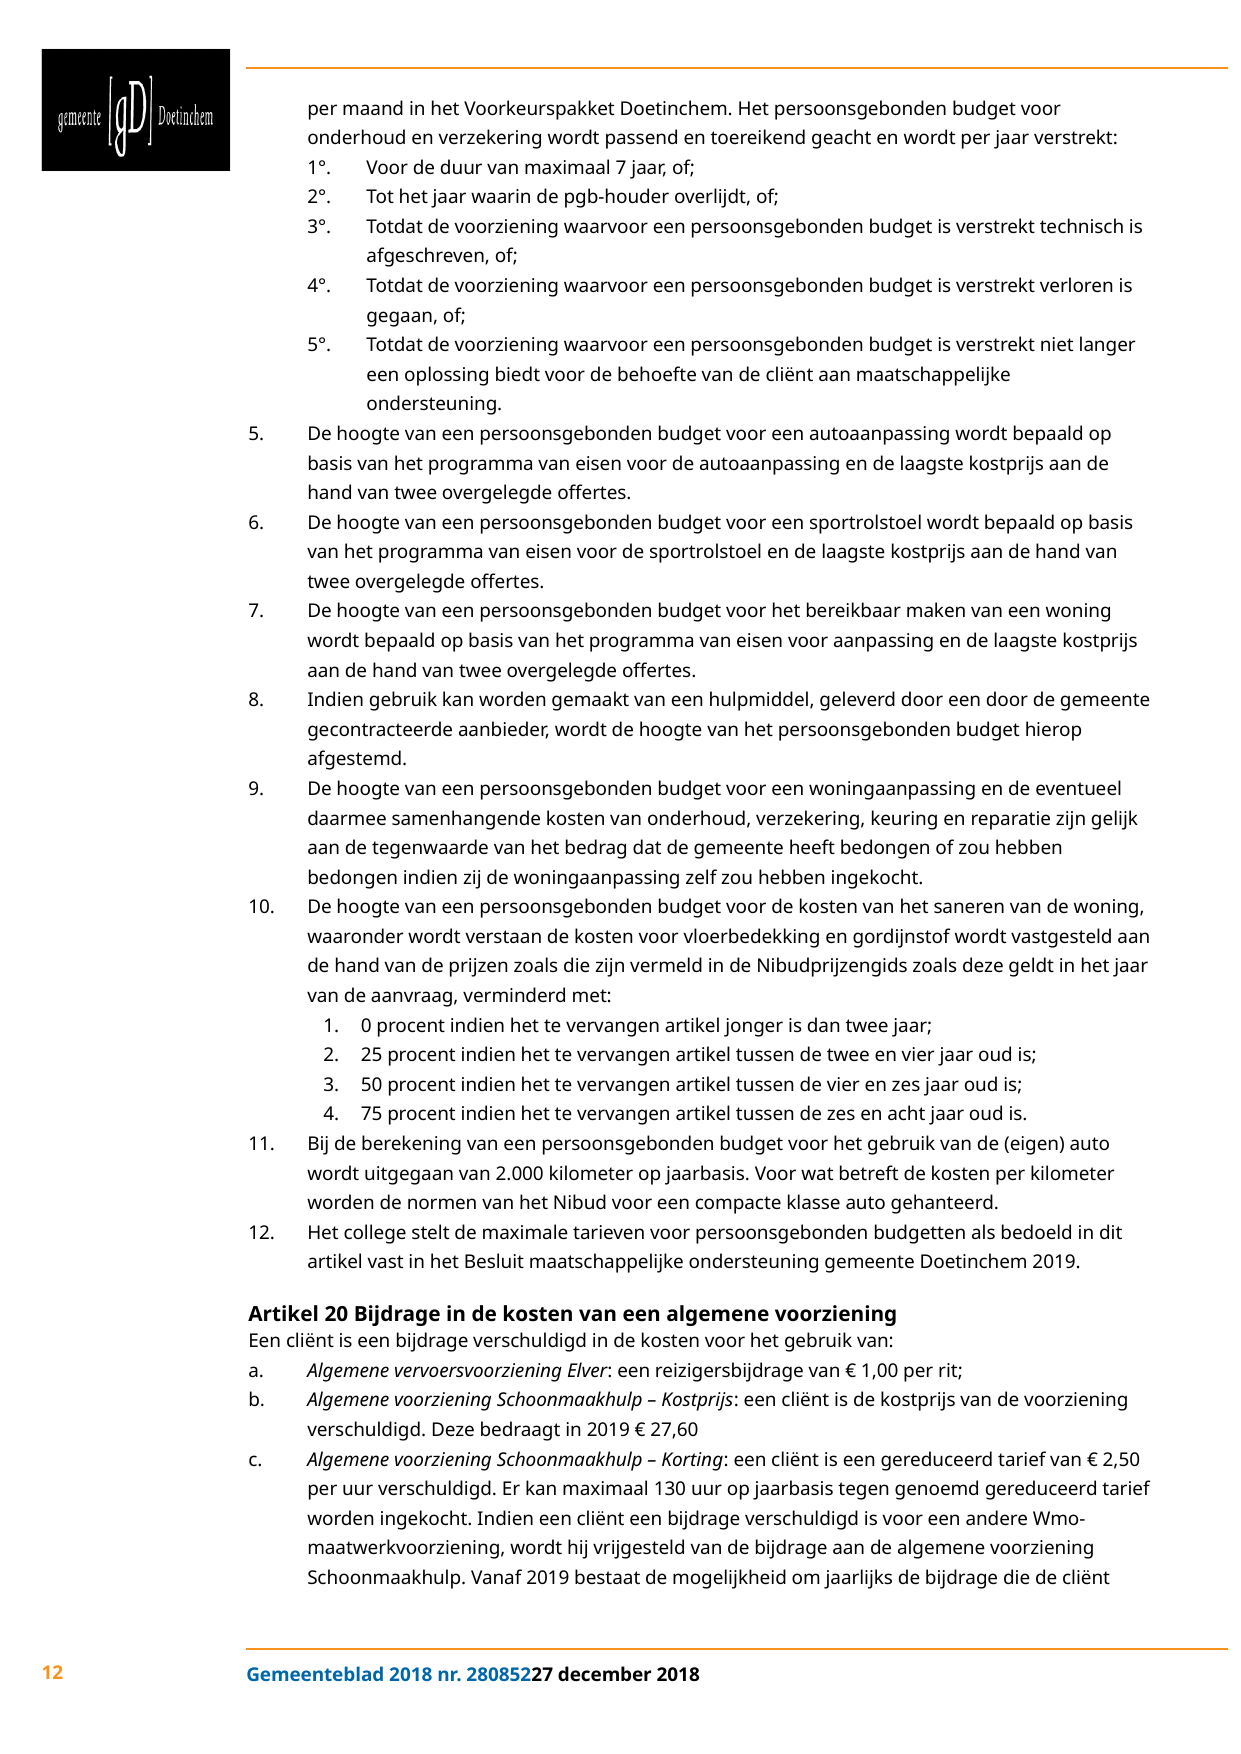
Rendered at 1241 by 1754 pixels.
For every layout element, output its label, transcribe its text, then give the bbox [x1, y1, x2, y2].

list 0 procent indien het te vervangen artikel jonger is dan twee jaar; [323, 1012, 1152, 1038]
list 25 procent indien het te vervangen artikel tussen de twee en vier jaar oud is; [323, 1041, 1152, 1067]
list Totdat de voorziening waarvoor een persoonsgebonden budget is verstrekt verloren is gegaan, of; [307, 272, 1152, 328]
list Algemene voorziening Schoonmaakhulp – Kostprijs: een cliënt is de kostprijs van de voorziening verschuldigd. Deze bedraagt in 2019 € 27,60 [248, 1387, 1152, 1442]
text Artikel 20 Bijdrage in de kosten van een algemene voorziening [248, 1299, 1152, 1327]
list Indien gebruik kan worden gemaakt van een hulpmiddel, geleverd door een door de gemeente gecontracteerde aanbieder, wordt de hoogte van het persoonsgebonden budget hierop afgestemd. [248, 686, 1152, 771]
list De hoogte van een persoonsgebonden budget voor het bereikbaar maken van een woning wordt bepaald op basis van het programma van eisen voor aanpassing en de laagste kostprijs aan de hand van twee overgelegde offertes. [248, 598, 1152, 683]
list De hoogte van een persoonsgebonden budget voor de kosten van het saneren van de woning, waaronder wordt verstaan de kosten voor vloerbedekking en gordijnstof wordt vastgesteld aan de hand van de prijzen zoals die zijn vermeld in de Nibudprijzengids zoals deze geldt in het jaar van de aanvraag, verminderd met: [248, 893, 1152, 1008]
list 75 procent indien het te vervangen artikel tussen de zes en acht jaar oud is. [323, 1101, 1152, 1126]
list Tot het jaar waarin de pgb-houder overlijdt, of; [307, 183, 1152, 209]
picture [41, 47, 231, 172]
list Algemene vervoersvoorziening Elver: een reizigersbijdrage van € 1,00 per rit; [248, 1357, 1152, 1383]
list Voor de duur van maximaal 7 jaar, of; [307, 154, 1152, 180]
list 50 procent indien het te vervangen artikel tussen de vier en zes jaar oud is; [323, 1071, 1152, 1097]
list Totdat de voorziening waarvoor een persoonsgebonden budget is verstrekt niet langer een oplossing biedt voor de behoefte van de cliënt aan maatschappelijke ondersteuning. [307, 331, 1152, 416]
list Het college stelt de maximale tarieven voor persoonsgebonden budgetten als bedoeld in dit artikel vast in het Besluit maatschappelijke ondersteuning gemeente Doetinchem 2019. [248, 1219, 1152, 1274]
list Bij de berekening van een persoonsgebonden budget voor het gebruik van de (eigen) auto wordt uitgegaan van 2.000 kilometer op jaarbasis. Voor wat betreft de kosten per kilometer worden de normen van het Nibud voor een compacte klasse auto gehanteerd. [248, 1130, 1152, 1215]
list Totdat de voorziening waarvoor een persoonsgebonden budget is verstrekt technisch is afgeschreven, of; [307, 213, 1152, 268]
text Een cliënt is een bijdrage verschuldigd in de kosten voor het gebruik van: [248, 1327, 1152, 1353]
list De hoogte van een persoonsgebonden budget voor een woningaanpassing en de eventueel daarmee samenhangende kosten van onderhoud, verzekering, keuring en reparatie zijn gelijk aan de tegenwaarde van het bedrag dat de gemeente heeft bedongen of zou hebben bedongen indien zij de woningaanpassing zelf zou hebben ingekocht. [248, 775, 1152, 890]
list De hoogte van een persoonsgebonden budget voor een autoaanpassing wordt bepaald op basis van het programma van eisen voor de autoaanpassing en de laagste kostprijs aan de hand van twee overgelegde offertes. [248, 420, 1152, 505]
list per maand in het Voorkeurspakket Doetinchem. Het persoonsgebonden budget voor onderhoud en verzekering wordt passend en toereikend geacht en wordt per jaar verstrekt: [248, 95, 1152, 150]
list De hoogte van een persoonsgebonden budget voor een sportrolstoel wordt bepaald op basis van het programma van eisen voor de sportrolstoel en de laagste kostprijs aan de hand van twee overgelegde offertes. [248, 509, 1152, 594]
list Algemene voorziening Schoonmaakhulp – Korting: een cliënt is een gereduceerd tarief van € 2,50 per uur verschuldigd. Er kan maximaal 130 uur op jaarbasis tegen genoemd gereduceerd tarief worden ingekocht. Indien een cliënt een bijdrage verschuldigd is voor een andere Wmo-maatwerkvoorziening, wordt hij vrijgesteld van de bijdrage aan de algemene voorziening Schoonmaakhulp. Vanaf 2019 bestaat de mogelijkheid om jaarlijks de bijdrage die de cliënt [248, 1446, 1152, 1590]
